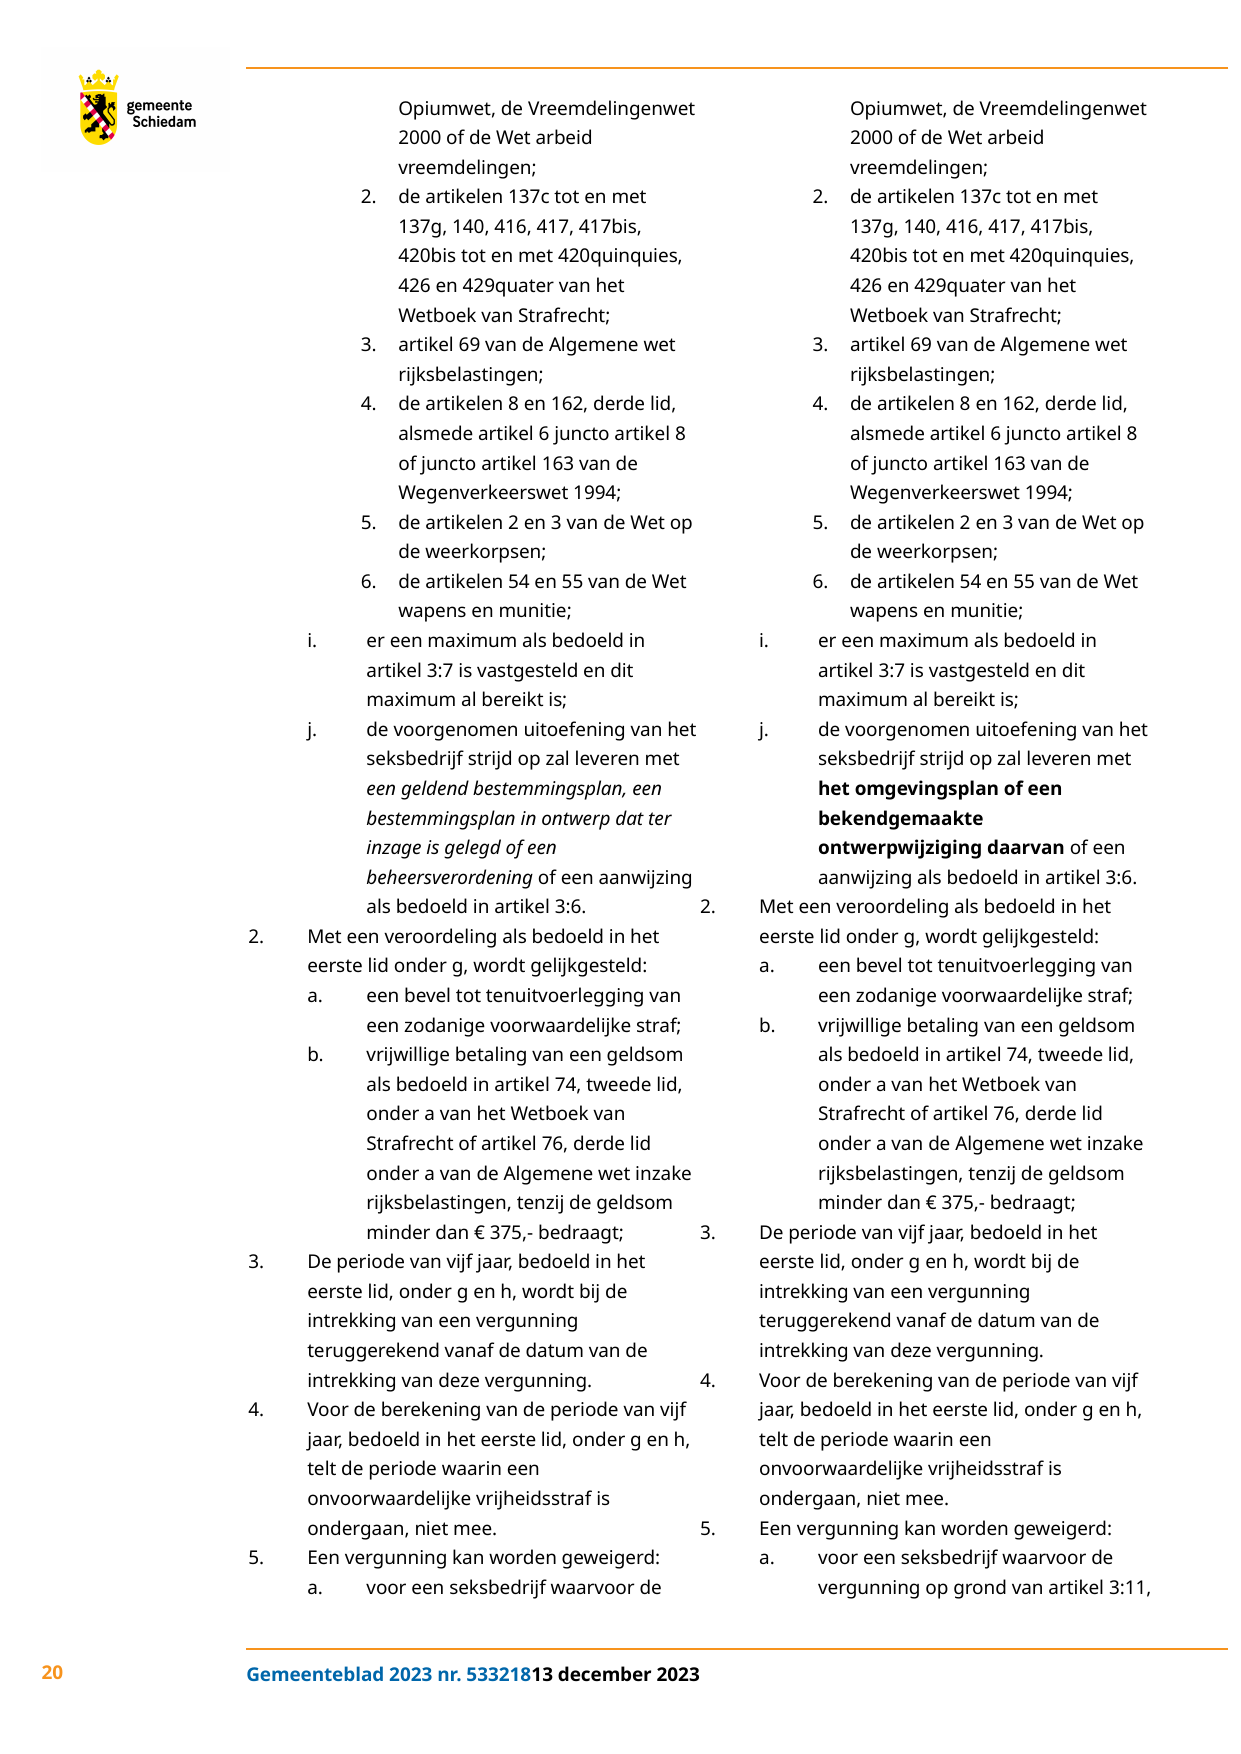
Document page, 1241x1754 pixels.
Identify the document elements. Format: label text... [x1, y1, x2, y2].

picture [41, 47, 231, 172]
table_cell Opiumwet, de Vreemdelingenwet 2000 of de Wet arbeid vreemdelingen; de artikelen 137c tot en met 137g, 140, 416, 417, 417bis, 420bis tot en met 420quinquies, 426 en 429quater van het Wetboek van Strafrecht; artikel 69 van de Algemene wet rijksbelastingen; de artikelen 8 en 162, derde lid, alsmede artikel 6 juncto artikel 8 of juncto artikel 163 van de Wegenverkeerswet 1994; de artikelen 2 en 3 van de Wet op de weerkorpsen; de artikelen 54 en 55 van de Wet wapens en munitie; er een maximum als bedoeld in artikel 3:7 is vastgesteld en dit maximum al bereikt is; de voorgenomen uitoefening van het seksbedrijf strijd op zal leveren met het omgevingsplan of een bekendgemaakte ontwerpwijziging daarvan of een aanwijzing als bedoeld in artikel 3:6. Met een veroordeling als bedoeld in het eerste lid onder g, wordt gelijkgesteld: een bevel tot tenuitvoerlegging van een zodanige voorwaardelijke straf; vrijwillige betaling van een geldsom als bedoeld in artikel 74, tweede lid, onder a van het Wetboek van Strafrecht of artikel 76, derde lid onder a van de Algemene wet inzake rijksbelastingen, tenzij de geldsom minder dan € 375,- bedraagt; De periode van vijf jaar, bedoeld in het eerste lid, onder g en h, wordt bij de intrekking van een vergunning teruggerekend vanaf de datum van de intrekking van deze vergunning. Voor de berekening van de periode van vijf jaar, bedoeld in het eerste lid, onder g en h, telt de periode waarin een onvoorwaardelijke vrijheidsstraf is ondergaan, niet mee. Een vergunning kan worden geweigerd: voor een seksbedrijf waarvoor de vergunning op grond van artikel 3:11, [700, 95, 1152, 1600]
table_cell Opiumwet, de Vreemdelingenwet 2000 of de Wet arbeid vreemdelingen; de artikelen 137c tot en met 137g, 140, 416, 417, 417bis, 420bis tot en met 420quinquies, 426 en 429quater van het Wetboek van Strafrecht; artikel 69 van de Algemene wet rijksbelastingen; de artikelen 8 en 162, derde lid, alsmede artikel 6 juncto artikel 8 of juncto artikel 163 van de Wegenverkeerswet 1994; de artikelen 2 en 3 van de Wet op de weerkorpsen; de artikelen 54 en 55 van de Wet wapens en munitie; er een maximum als bedoeld in artikel 3:7 is vastgesteld en dit maximum al bereikt is; de voorgenomen uitoefening van het seksbedrijf strijd op zal leveren met een geldend bestemmingsplan, een bestemmingsplan in ontwerp dat ter inzage is gelegd of een beheersverordening of een aanwijzing als bedoeld in artikel 3:6. Met een veroordeling als bedoeld in het eerste lid onder g, wordt gelijkgesteld: een bevel tot tenuitvoerlegging van een zodanige voorwaardelijke straf; vrijwillige betaling van een geldsom als bedoeld in artikel 74, tweede lid, onder a van het Wetboek van Strafrecht of artikel 76, derde lid onder a van de Algemene wet inzake rijksbelastingen, tenzij de geldsom minder dan € 375,- bedraagt; De periode van vijf jaar, bedoeld in het eerste lid, onder g en h, wordt bij de intrekking van een vergunning teruggerekend vanaf de datum van de intrekking van deze vergunning. Voor de berekening van de periode van vijf jaar, bedoeld in het eerste lid, onder g en h, telt de periode waarin een onvoorwaardelijke vrijheidsstraf is ondergaan, niet mee. Een vergunning kan worden geweigerd: voor een seksbedrijf waarvoor de [248, 95, 700, 1600]
